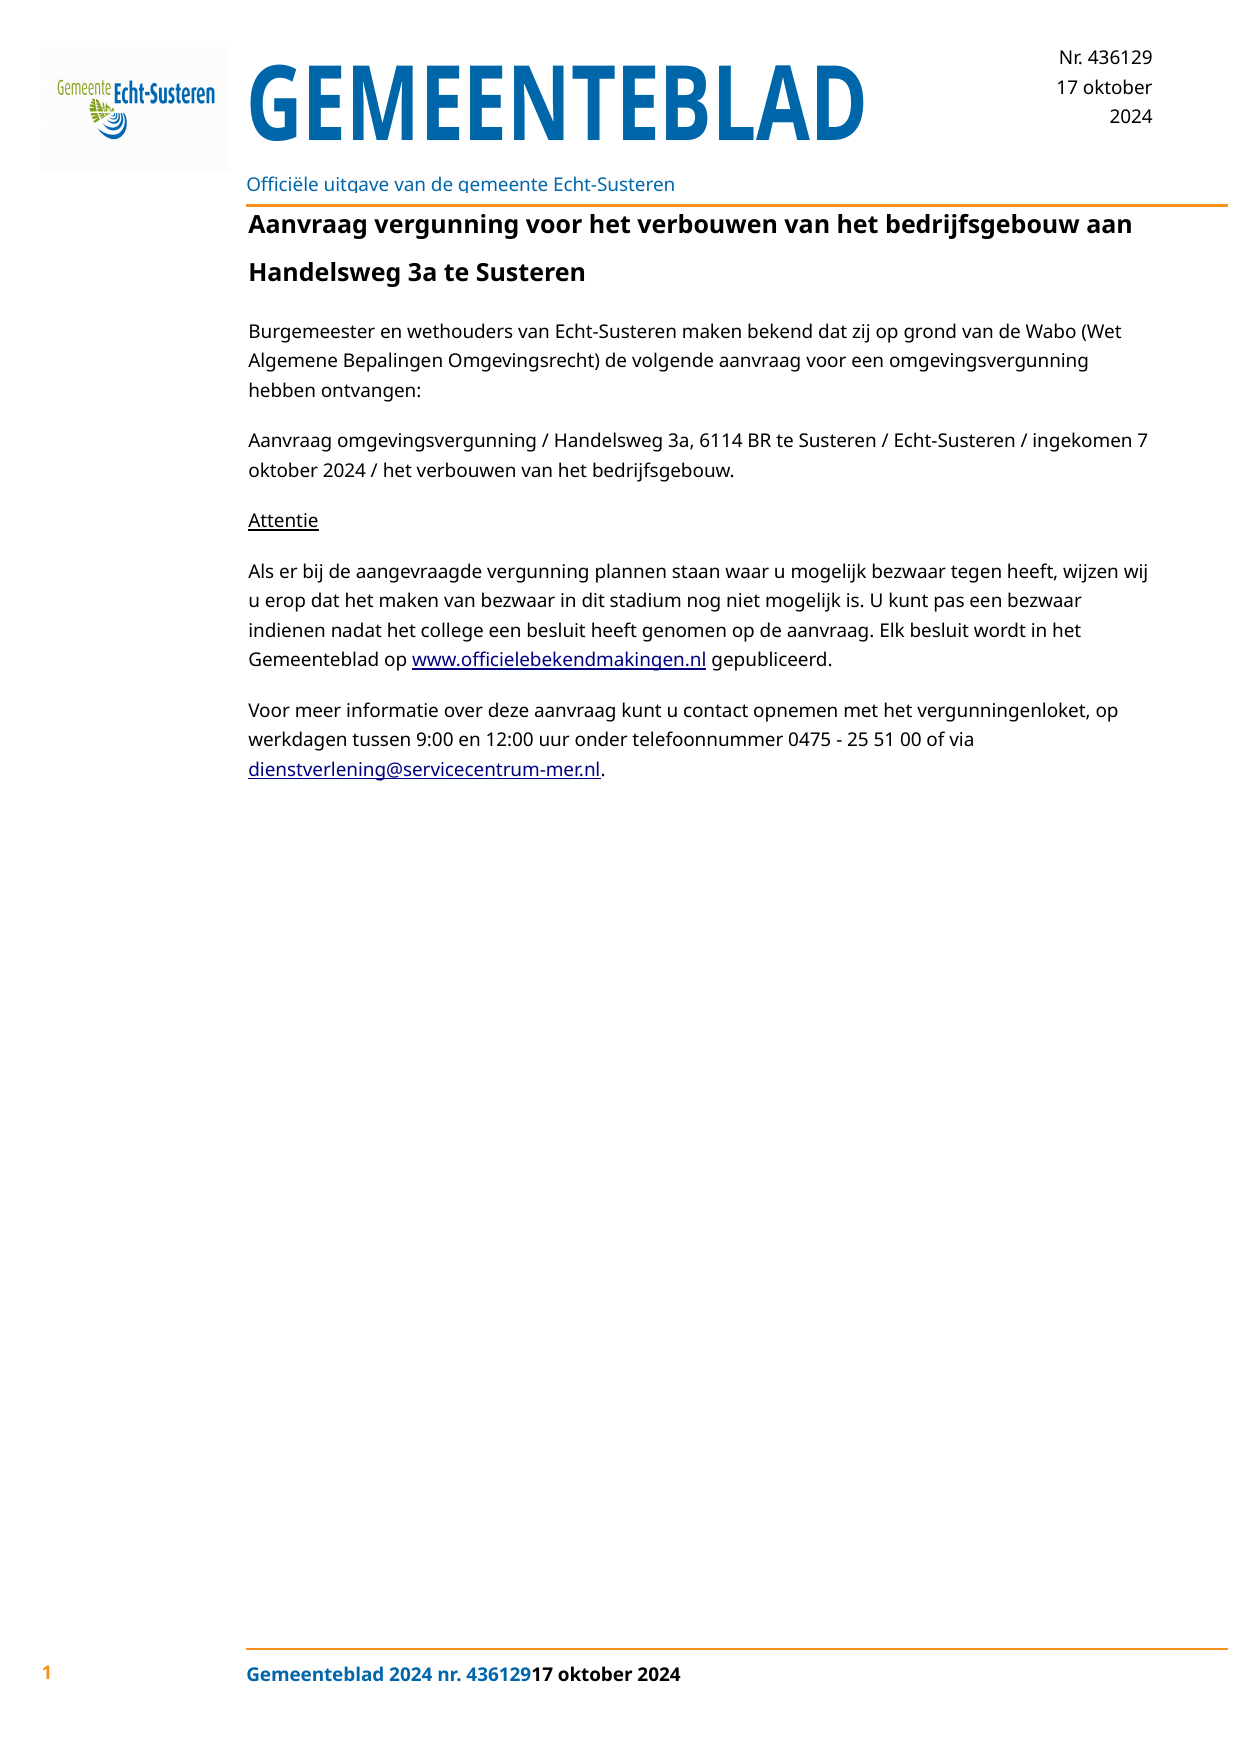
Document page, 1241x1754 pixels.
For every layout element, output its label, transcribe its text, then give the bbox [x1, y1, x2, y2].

text Aanvraag omgevingsvergunning / Handelsweg 3a, 6114 BR te Susteren / Echt-Susteren / ingekomen 7 oktober 2024 / het verbouwen van het bedrijfsgebouw. [248, 427, 1152, 483]
text Als er bij de aangevraagde vergunning plannen staan waar u mogelijk bezwaar tegen heeft, wijzen wij u erop dat het maken van bezwaar in dit stadium nog niet mogelijk is. U kunt pas een bezwaar indienen nadat het college een besluit heeft genomen op de aanvraag. Elk besluit wordt in het Gemeenteblad op www.officielebekendmakingen.nl gepubliceerd. [248, 558, 1152, 672]
text Attentie [248, 507, 1152, 533]
text Voor meer informatie over deze aanvraag kunt u contact opnemen met het vergunningenloket, op werkdagen tussen 9:00 en 12:00 uur onder telefoonnummer 0475 - 25 51 00 of via dienstverlening@servicecentrum-mer.nl. [248, 697, 1152, 782]
text Burgemeester en wethouders van Echt-Susteren maken bekend dat zij op grond van de Wabo (Wet Algemene Bepalingen Omgevingsrecht) de volgende aanvraag voor een omgevingsvergunning hebben ontvangen: [248, 318, 1152, 403]
picture [41, 47, 231, 172]
text Aanvraag vergunning voor het verbouwen van het bedrijfsgebouw aan Handelsweg 3a te Susteren [248, 207, 1152, 288]
